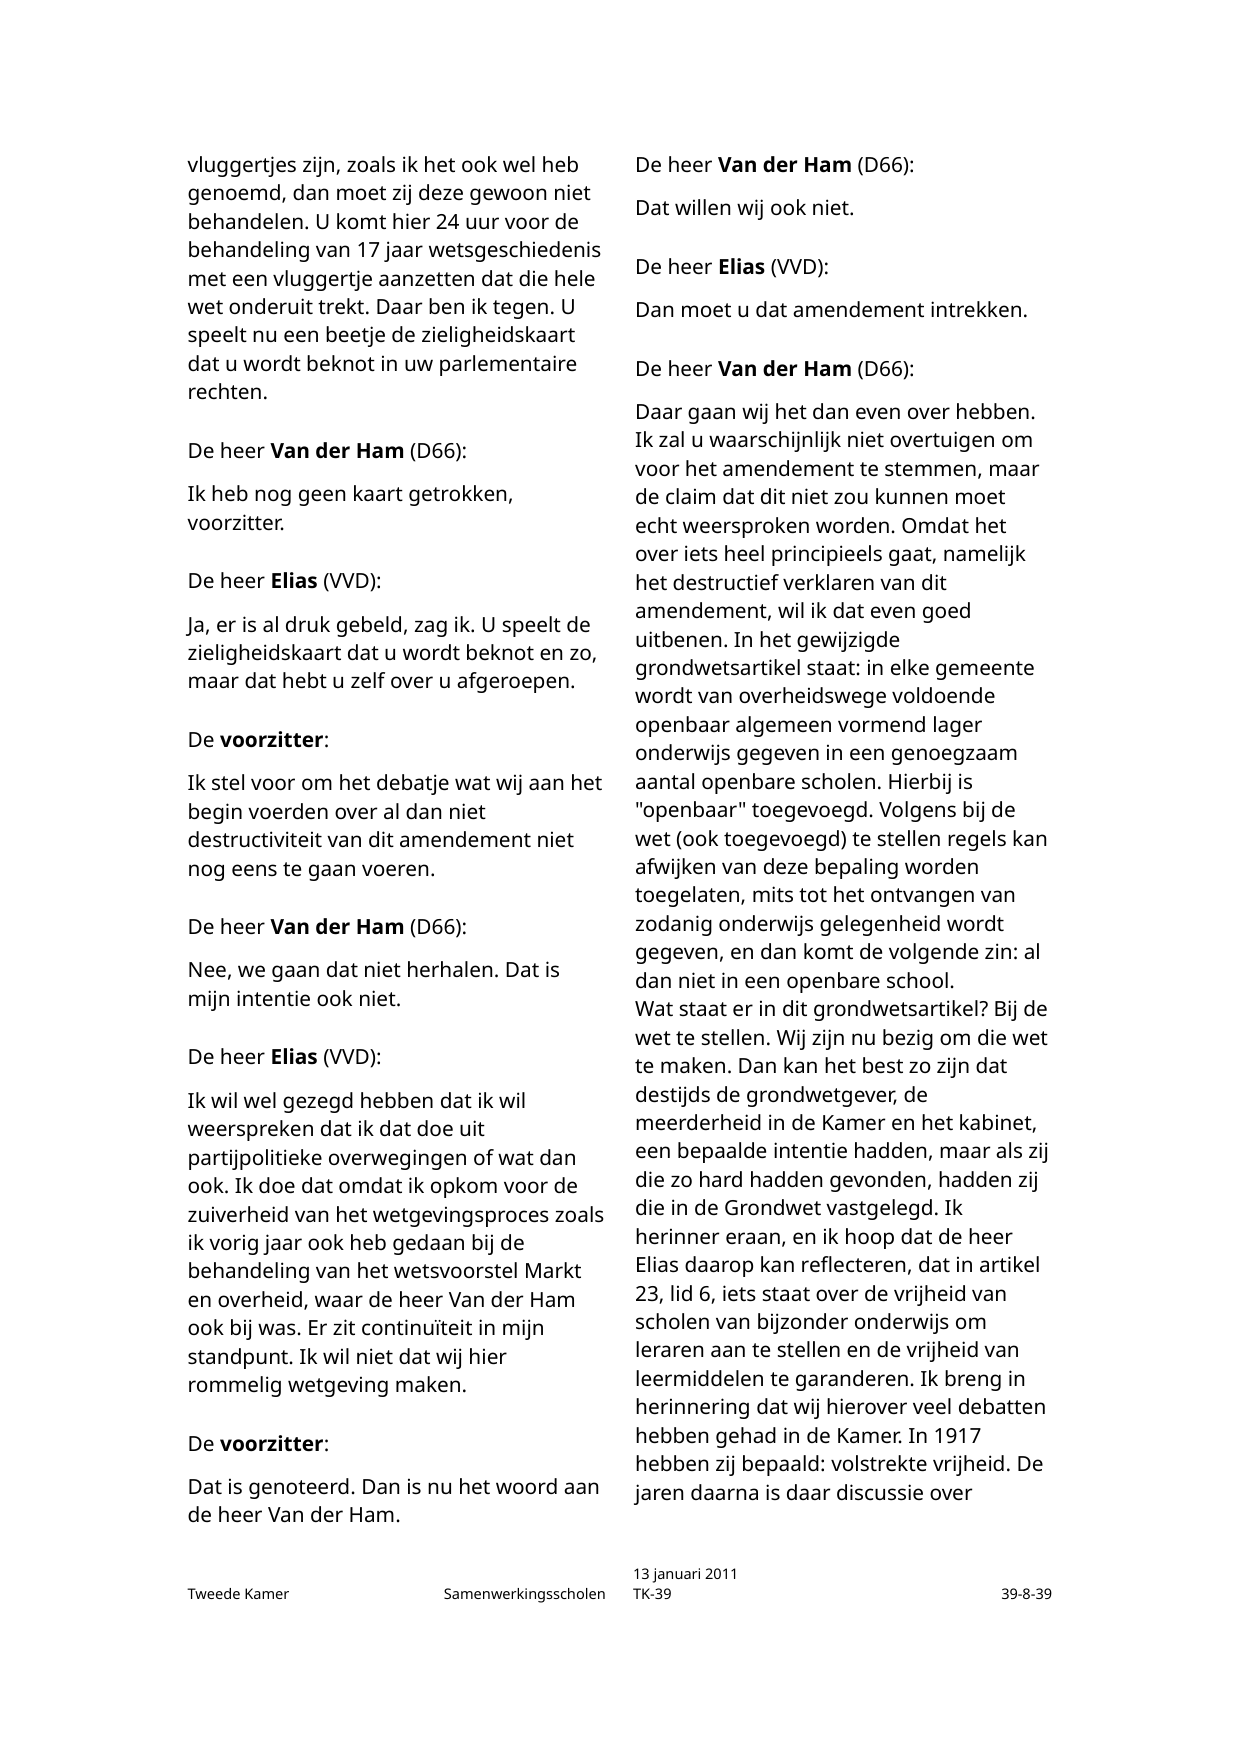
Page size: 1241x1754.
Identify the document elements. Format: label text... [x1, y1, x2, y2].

text Dan moet u dat amendement intrekken. [635, 295, 1053, 324]
text De voorzitter: [187, 1429, 605, 1457]
text vluggertjes zijn, zoals ik het ook wel heb genoemd, dan moet zij deze gewoon niet behandelen. U komt hier 24 uur voor de behandeling van 17 jaar wetsgeschiedenis met een vluggertje aanzetten dat die hele wet onderuit trekt. Daar ben ik tegen. U speelt nu een beetje de zieligheidskaart dat u wordt beknot in uw parlementaire rechten. [187, 150, 605, 406]
text Dat is genoteerd. Dan is nu het woord aan de heer Van der Ham. [187, 1472, 605, 1529]
text De heer Elias (VVD): [187, 566, 605, 595]
text Ja, er is al druk gebeld, zag ik. U speelt de zieligheidskaart dat u wordt beknot en zo, maar dat hebt u zelf over u afgeroepen. [187, 610, 605, 695]
text Daar gaan wij het dan even over hebben. Ik zal u waarschijnlijk niet overtuigen om voor het amendement te stemmen, maar de claim dat dit niet zou kunnen moet echt weersproken worden. Omdat het over iets heel principieels gaat, namelijk het destructief verklaren van dit amendement, wil ik dat even goed uitbenen. In het gewijzigde grondwetsartikel staat: in elke gemeente wordt van overheidswege voldoende openbaar algemeen vormend lager onderwijs gegeven in een genoegzaam aantal openbare scholen. Hierbij is "openbaar" toegevoegd. Volgens bij de wet (ook toegevoegd) te stellen regels kan afwijken van deze bepaling worden toegelaten, mits tot het ontvangen van zodanig onderwijs gelegenheid wordt gegeven, en dan komt de volgende zin: al dan niet in een openbare school. [635, 397, 1053, 994]
text De voorzitter: [187, 725, 605, 753]
text Wat staat er in dit grondwetsartikel? Bij de wet te stellen. Wij zijn nu bezig om die wet te maken. Dan kan het best zo zijn dat destijds de grondwetgever, de meerderheid in de Kamer en het kabinet, een bepaalde intentie hadden, maar als zij die zo hard hadden gevonden, hadden zij die in de Grondwet vastgelegd. Ik herinner eraan, en ik hoop dat de heer Elias daarop kan reflecteren, dat in artikel 23, lid 6, iets staat over de vrijheid van scholen van bijzonder onderwijs om leraren aan te stellen en de vrijheid van leermiddelen te garanderen. Ik breng in herinnering dat wij hierover veel debatten hebben gehad in de Kamer. In 1917 hebben zij bepaald: volstrekte vrijheid. De jaren daarna is daar discussie over [635, 994, 1053, 1506]
text Dat willen wij ook niet. [635, 193, 1053, 222]
text De heer Elias (VVD): [187, 1042, 605, 1071]
text De heer Elias (VVD): [635, 252, 1053, 280]
text De heer Van der Ham (D66): [635, 150, 1053, 178]
text Nee, we gaan dat niet herhalen. Dat is mijn intentie ook niet. [187, 956, 605, 1012]
text De heer Van der Ham (D66): [635, 354, 1053, 382]
text Ik stel voor om het debatje wat wij aan het begin voerden over al dan niet destructiviteit van dit amendement niet nog eens te gaan voeren. [187, 768, 605, 882]
text De heer Van der Ham (D66): [187, 912, 605, 941]
text Ik wil wel gezegd hebben dat ik wil weerspreken dat ik dat doe uit partijpolitieke overwegingen of wat dan ook. Ik doe dat omdat ik opkom voor de zuiverheid van het wetgevingsproces zoals ik vorig jaar ook heb gedaan bij de behandeling van het wetsvoorstel Markt en overheid, waar de heer Van der Ham ook bij was. Er zit continuïteit in mijn standpunt. Ik wil niet dat wij hier rommelig wetgeving maken. [187, 1086, 605, 1399]
text Ik heb nog geen kaart getrokken, voorzitter. [187, 479, 605, 536]
text De heer Van der Ham (D66): [187, 436, 605, 464]
